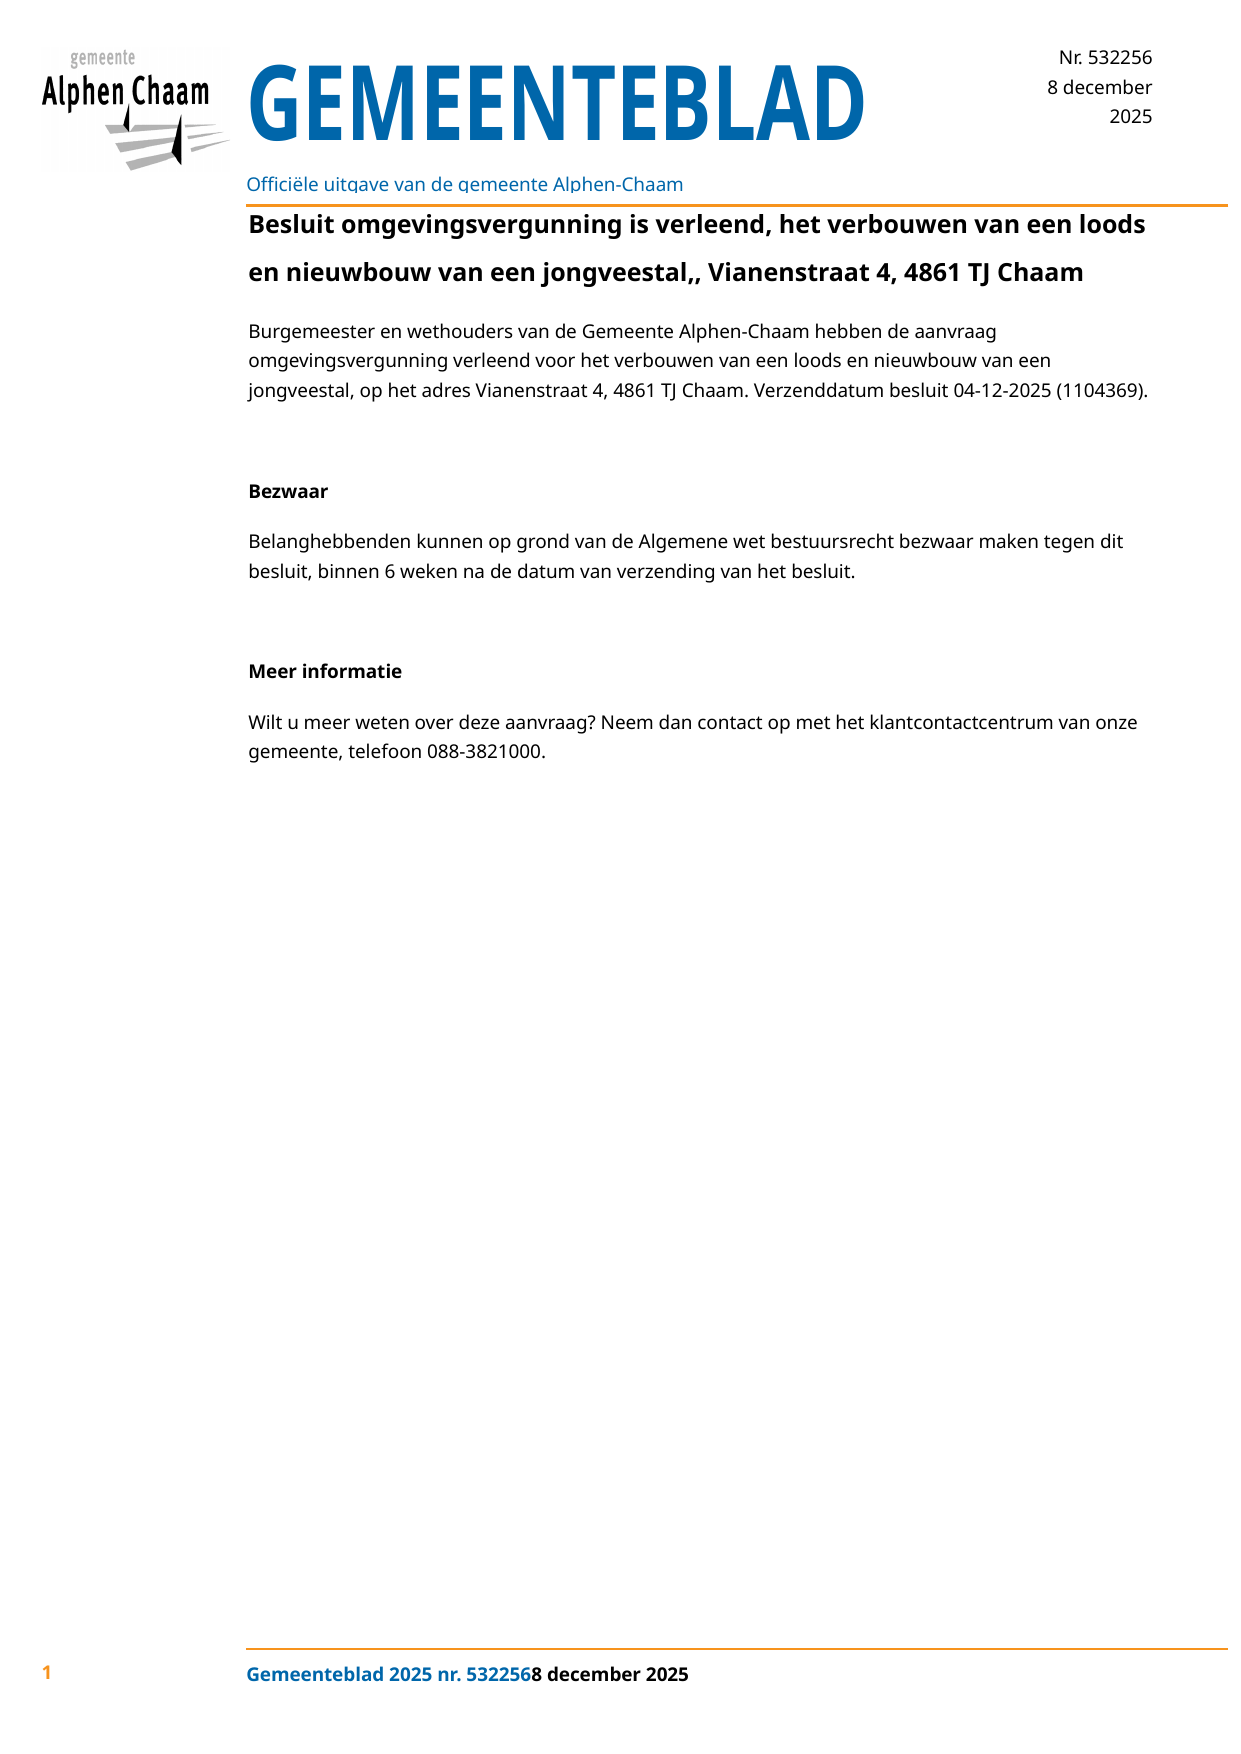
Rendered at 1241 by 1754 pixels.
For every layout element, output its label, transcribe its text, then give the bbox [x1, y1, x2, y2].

picture [41, 47, 231, 172]
text Meer informatie [248, 659, 1152, 684]
text Wilt u meer weten over deze aanvraag? Neem dan contact op met het klantcontactcentrum van onze gemeente, telefoon 088-3821000. [248, 709, 1152, 764]
text Besluit omgevingsvergunning is verleend, het verbouwen van een loods en nieuwbouw van een jongveestal,, Vianenstraat 4, 4861 TJ Chaam [248, 207, 1152, 288]
text Belanghebbenden kunnen op grond van de Algemene wet bestuursrecht bezwaar maken tegen dit besluit, binnen 6 weken na de datum van verzending van het besluit. [248, 528, 1152, 584]
text Burgemeester en wethouders van de Gemeente Alphen-Chaam hebben de aanvraag omgevingsvergunning verleend voor het verbouwen van een loods en nieuwbouw van een jongveestal, op het adres Vianenstraat 4, 4861 TJ Chaam. Verzenddatum besluit 04-12-2025 (1104369). [248, 318, 1152, 403]
text Bezwaar [248, 478, 1152, 504]
